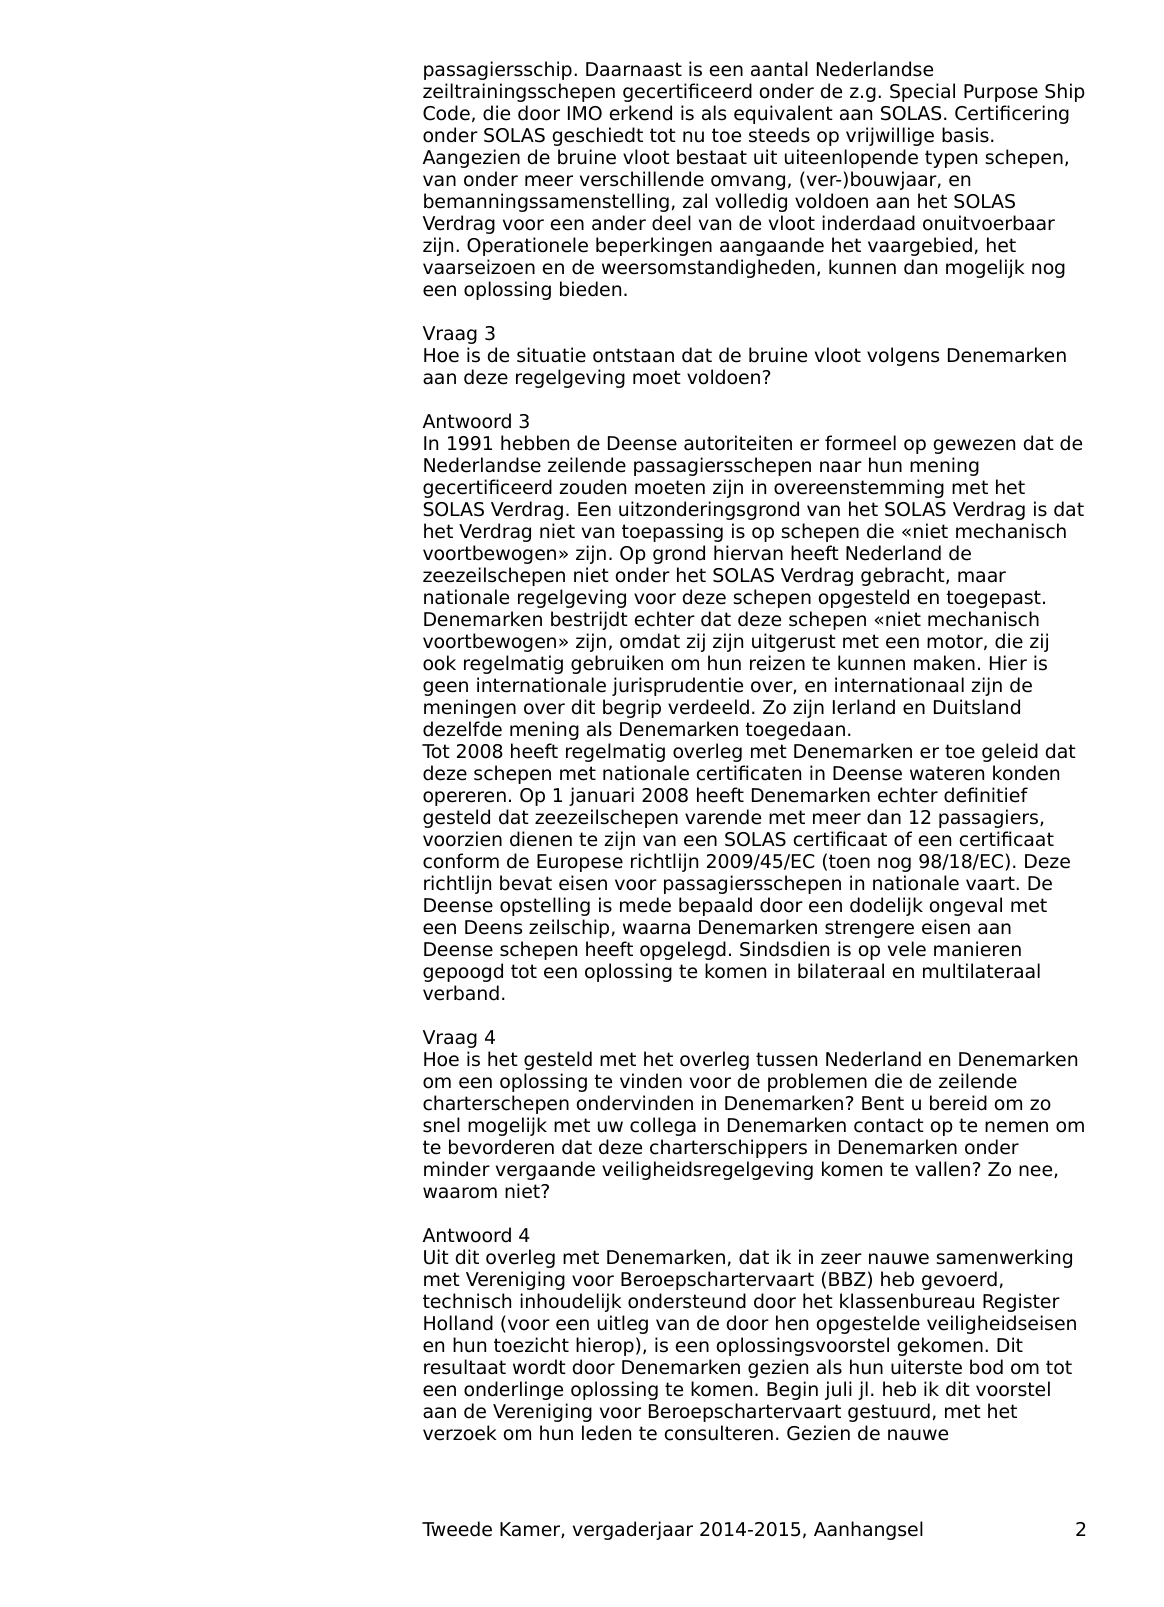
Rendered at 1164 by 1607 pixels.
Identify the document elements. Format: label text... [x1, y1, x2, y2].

text Antwoord 4 [422, 1225, 1087, 1247]
text In 1991 hebben de Deense autoriteiten er formeel op gewezen dat de Nederlandse zeilende passagiersschepen naar hun mening gecertificeerd zouden moeten zijn in overeenstemming met het SOLAS Verdrag. Een uitzonderingsgrond van het SOLAS Verdrag is dat het Verdrag niet van toepassing is op schepen die «niet mechanisch voortbewogen» zijn. Op grond hiervan heeft Nederland de zeezeilschepen niet onder het SOLAS Verdrag gebracht, maar nationale regelgeving voor deze schepen opgesteld en toegepast. [422, 433, 1087, 609]
text Uit dit overleg met Denemarken, dat ik in zeer nauwe samenwerking met Vereniging voor Beroepschartervaart (BBZ) heb gevoerd, technisch inhoudelijk ondersteund door het klassenbureau Register Holland (voor een uitleg van de door hen opgestelde veiligheidseisen en hun toezicht hierop), is een oplossingsvoorstel gekomen. Dit resultaat wordt door Denemarken gezien als hun uiterste bod om tot een onderlinge oplossing te komen. Begin juli jl. heb ik dit voorstel aan de Vereniging voor Beroepschartervaart gestuurd, met het verzoek om hun leden te consulteren. Gezien de nauwe [422, 1247, 1087, 1444]
text Vraag 3 [422, 323, 1087, 345]
text Aangezien de bruine vloot bestaat uit uiteenlopende typen schepen, van onder meer verschillende omvang, (ver-)bouwjaar, en bemanningssamenstelling, zal volledig voldoen aan het SOLAS Verdrag voor een ander deel van de vloot inderdaad onuitvoerbaar zijn. Operationele beperkingen aangaande het vaargebied, het vaarseizoen en de weersomstandigheden, kunnen dan mogelijk nog een oplossing bieden. [422, 147, 1087, 301]
text Tot 2008 heeft regelmatig overleg met Denemarken er toe geleid dat deze schepen met nationale certificaten in Deense wateren konden opereren. Op 1 januari 2008 heeft Denemarken echter definitief gesteld dat zeezeilschepen varende met meer dan 12 passagiers, voorzien dienen te zijn van een SOLAS certificaat of een certificaat conform de Europese richtlijn 2009/45/EC (toen nog 98/18/EC). Deze richtlijn bevat eisen voor passagiersschepen in nationale vaart. De Deense opstelling is mede bepaald door een dodelijk ongeval met een Deens zeilschip, waarna Denemarken strengere eisen aan Deense schepen heeft opgelegd. Sindsdien is op vele manieren gepoogd tot een oplossing te komen in bilateraal en multilateraal verband. [422, 741, 1087, 1004]
text passagiersschip. Daarnaast is een aantal Nederlandse zeiltrainingsschepen gecertificeerd onder de z.g. Special Purpose Ship Code, die door IMO erkend is als equivalent aan SOLAS. Certificering onder SOLAS geschiedt tot nu toe steeds op vrijwillige basis. [422, 59, 1087, 147]
text Vraag 4 [422, 1027, 1087, 1049]
text Hoe is de situatie ontstaan dat de bruine vloot volgens Denemarken aan deze regelgeving moet voldoen? [422, 345, 1087, 389]
text Hoe is het gesteld met het overleg tussen Nederland en Denemarken om een oplossing te vinden voor de problemen die de zeilende charterschepen ondervinden in Denemarken? Bent u bereid om zo snel mogelijk met uw collega in Denemarken contact op te nemen om te bevorderen dat deze charterschippers in Denemarken onder minder vergaande veiligheidsregelgeving komen te vallen? Zo nee, waarom niet? [422, 1049, 1087, 1203]
text Denemarken bestrijdt echter dat deze schepen «niet mechanisch voortbewogen» zijn, omdat zij zijn uitgerust met een motor, die zij ook regelmatig gebruiken om hun reizen te kunnen maken. Hier is geen internationale jurisprudentie over, en internationaal zijn de meningen over dit begrip verdeeld. Zo zijn Ierland en Duitsland dezelfde mening als Denemarken toegedaan. [422, 609, 1087, 741]
text Antwoord 3 [422, 411, 1087, 433]
